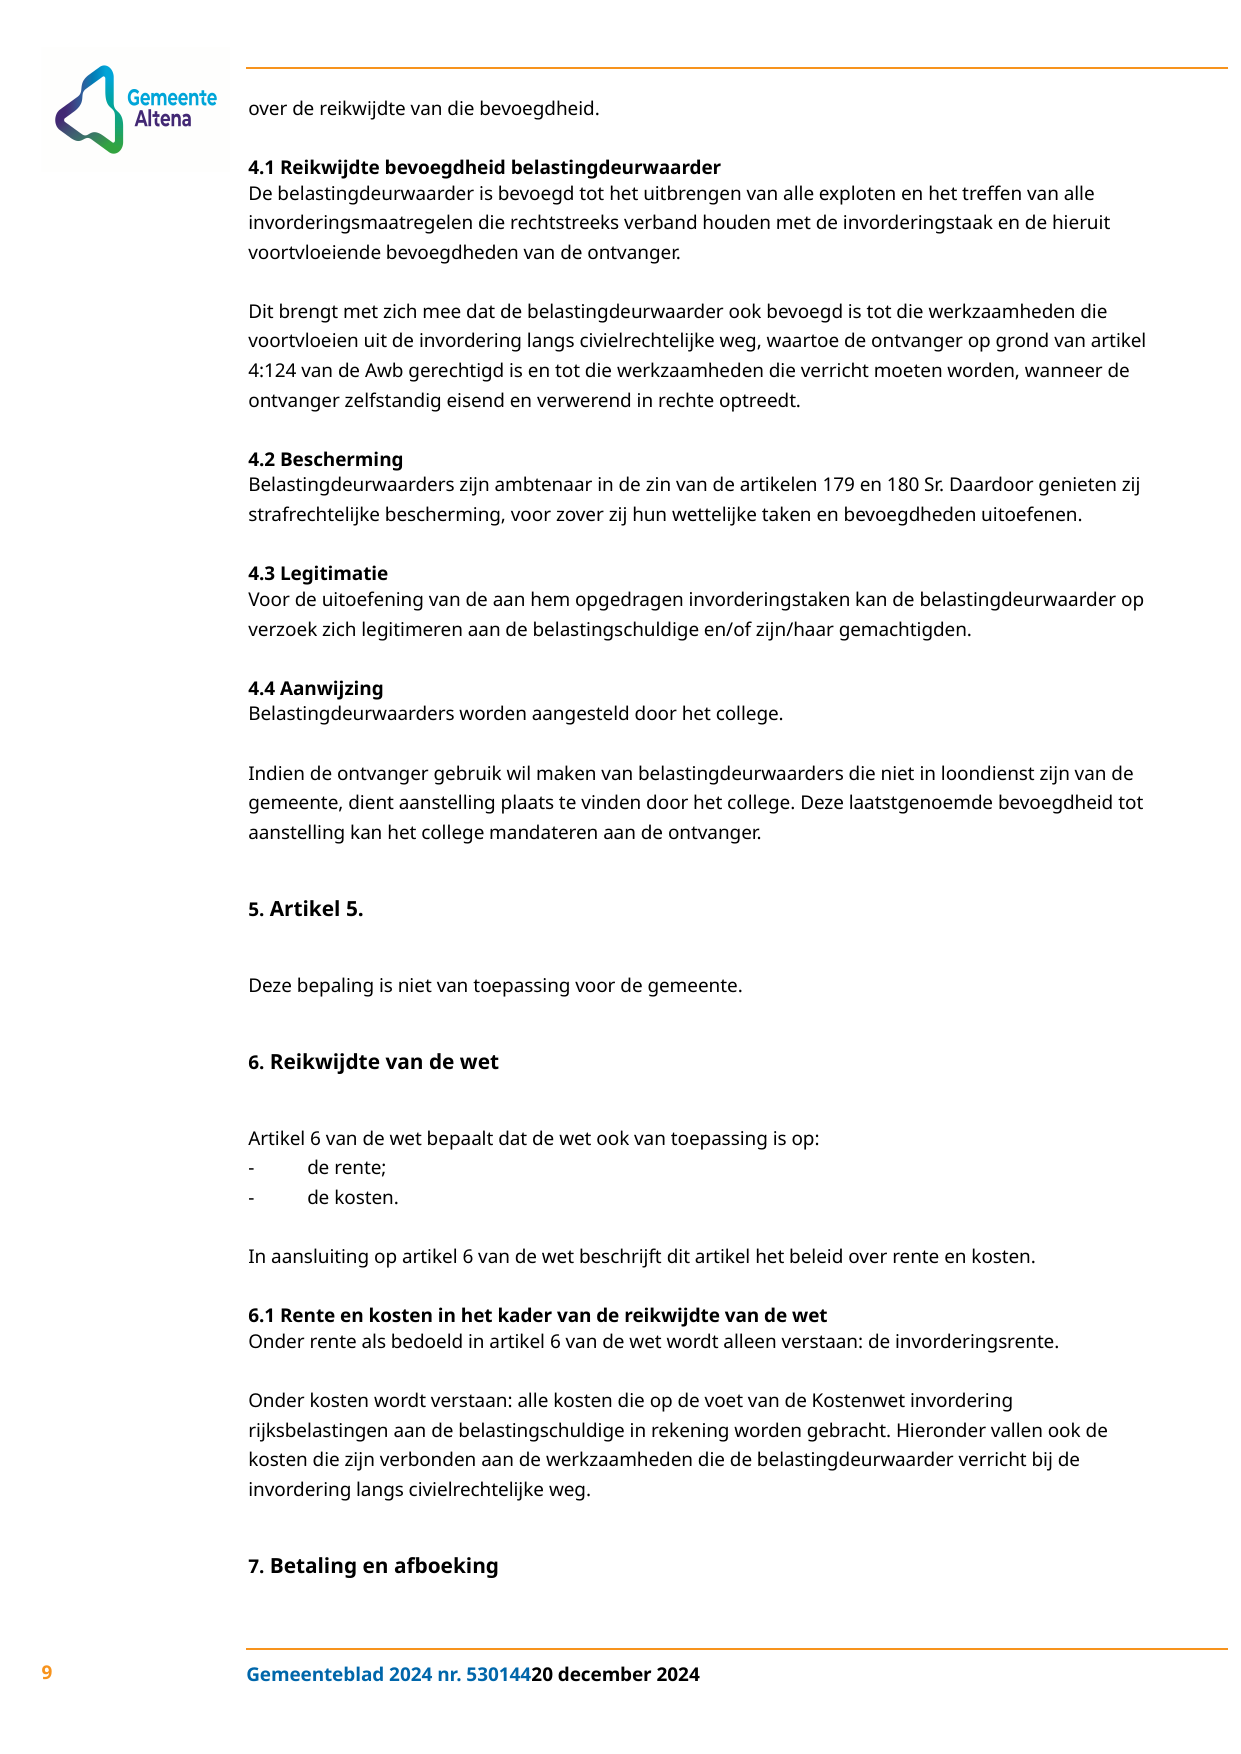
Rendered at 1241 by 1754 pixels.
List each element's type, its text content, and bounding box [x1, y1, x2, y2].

text 7. Betaling en afboeking [248, 1551, 1152, 1579]
text Indien de ontvanger gebruik wil maken van belastingdeurwaarders die niet in loondienst zijn van de gemeente, dient aanstelling plaats te vinden door het college. Deze laatstgenoemde bevoegdheid tot aanstelling kan het college mandateren aan de ontvanger. [248, 760, 1152, 845]
text Dit brengt met zich mee dat de belastingdeurwaarder ook bevoegd is tot die werkzaamheden die voortvloeien uit de invordering langs civielrechtelijke weg, waartoe de ontvanger op grond van artikel 4:124 van de Awb gerechtigd is en tot die werkzaamheden die verricht moeten worden, wanneer de ontvanger zelfstandig eisend en verwerend in rechte optreedt. [248, 298, 1152, 412]
text Onder kosten wordt verstaan: alle kosten die op de voet van de Kostenwet invordering rijksbelastingen aan de belastingschuldige in rekening worden gebracht. Hieronder vallen ook de kosten die zijn verbonden aan de werkzaamheden die de belastingdeurwaarder verricht bij de invordering langs civielrechtelijke weg. [248, 1387, 1152, 1502]
text Belastingdeurwaarders worden aangesteld door het college. [248, 701, 1152, 726]
list de kosten. [248, 1184, 1152, 1210]
text 4.2 Bescherming [248, 446, 1152, 472]
text Voor de uitoefening van de aan hem opgedragen invorderingstaken kan de belastingdeurwaarder op verzoek zich legitimeren aan de belastingschuldige en/of zijn/haar gemachtigden. [248, 586, 1152, 641]
text 4.1 Reikwijdte bevoegdheid belastingdeurwaarder [248, 154, 1152, 180]
text 6. Reikwijdte van de wet [248, 1047, 1152, 1076]
text over de reikwijdte van die bevoegdheid. [248, 95, 1152, 121]
picture [41, 47, 231, 172]
text 6.1 Rente en kosten in het kader van de reikwijdte van de wet [248, 1302, 1152, 1328]
text In aansluiting op artikel 6 van de wet beschrijft dit artikel het beleid over rente en kosten. [248, 1243, 1152, 1269]
text 5. Artikel 5. [248, 894, 1152, 923]
text Deze bepaling is niet van toepassing voor de gemeente. [248, 972, 1152, 998]
text Artikel 6 van de wet bepaalt dat de wet ook van toepassing is op: [248, 1125, 1152, 1151]
text Belastingdeurwaarders zijn ambtenaar in de zin van de artikelen 179 en 180 Sr. Daardoor genieten zij strafrechtelijke bescherming, voor zover zij hun wettelijke taken en bevoegdheden uitoefenen. [248, 472, 1152, 527]
text De belastingdeurwaarder is bevoegd tot het uitbrengen van alle exploten en het treffen van alle invorderingsmaatregelen die rechtstreeks verband houden met de invorderingstaak en de hieruit voortvloeiende bevoegdheden van de ontvanger. [248, 180, 1152, 264]
list de rente; [248, 1154, 1152, 1180]
text Onder rente als bedoeld in artikel 6 van de wet wordt alleen verstaan: de invorderingsrente. [248, 1328, 1152, 1354]
text 4.3 Legitimatie [248, 560, 1152, 586]
text 4.4 Aanwijzing [248, 675, 1152, 701]
